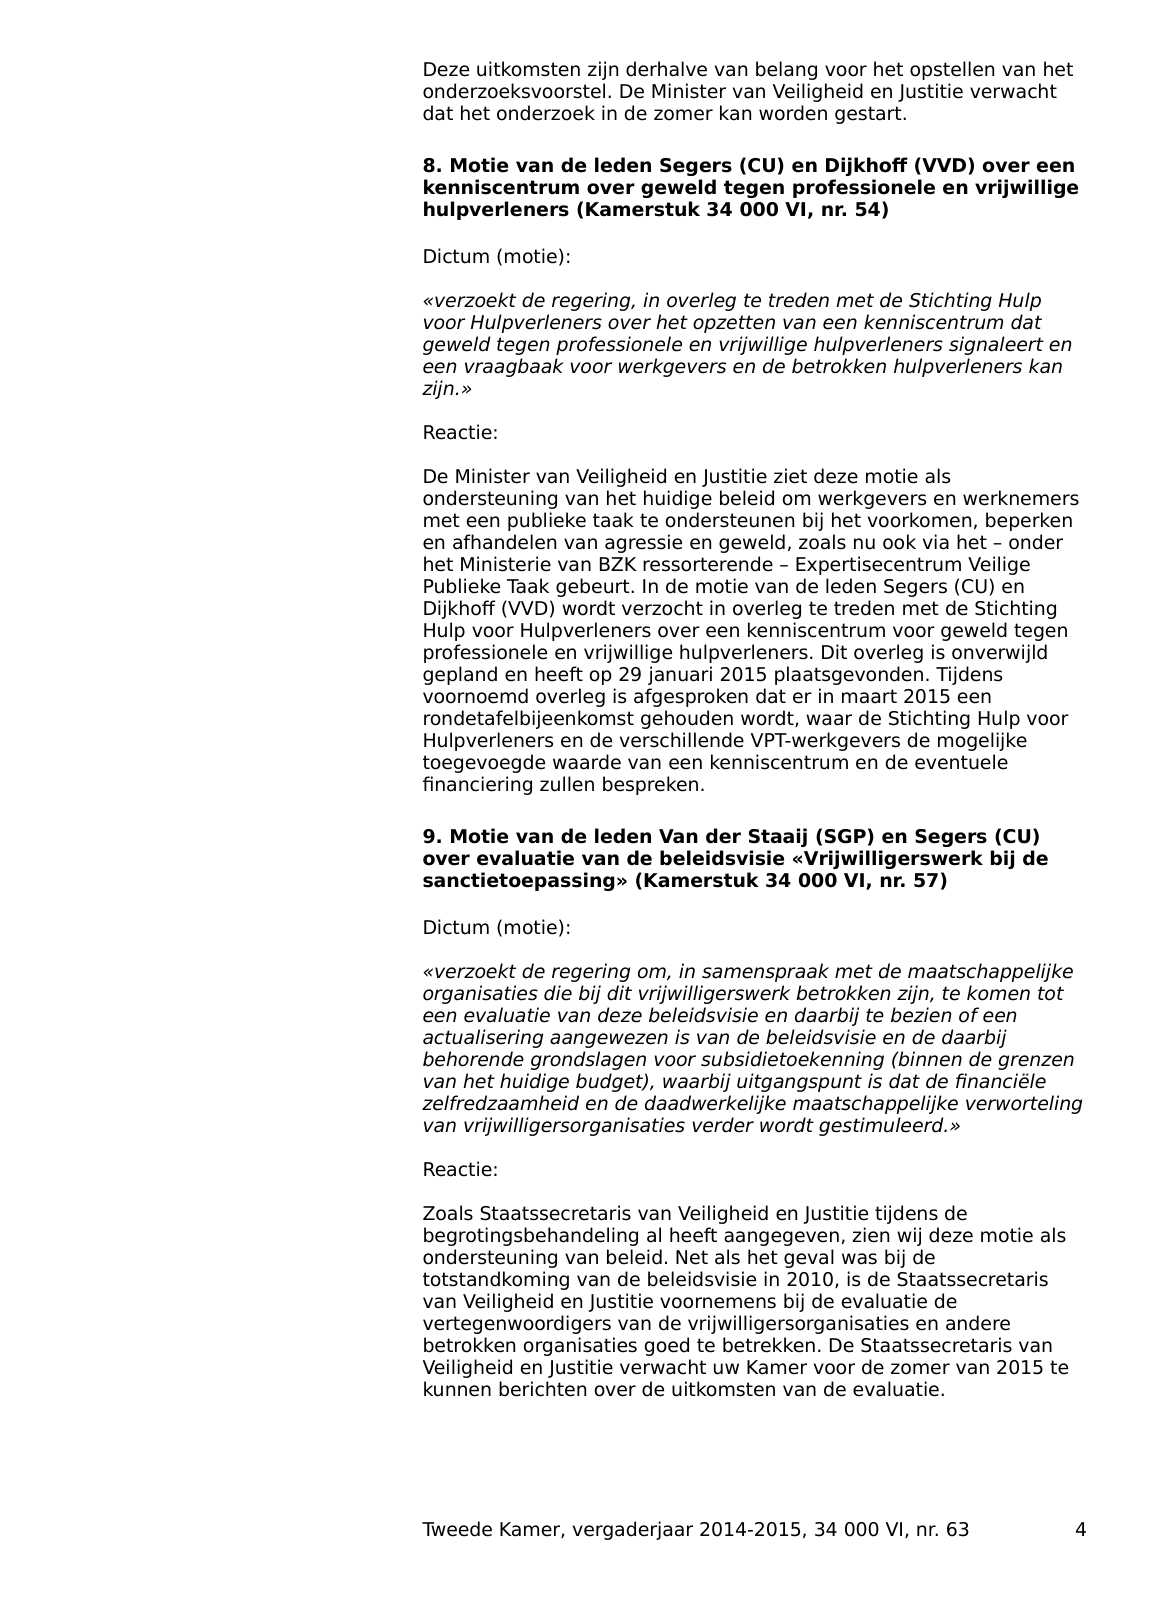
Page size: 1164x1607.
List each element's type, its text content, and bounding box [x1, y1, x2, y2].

text Zoals Staatssecretaris van Veiligheid en Justitie tijdens de begrotingsbehandeling al heeft aangegeven, zien wij deze motie als ondersteuning van beleid. Net als het geval was bij de totstandkoming van de beleidsvisie in 2010, is de Staatssecretaris van Veiligheid en Justitie voornemens bij de evaluatie de vertegenwoordigers van de vrijwilligersorganisaties en andere betrokken organisaties goed te betrekken. De Staatssecretaris van Veiligheid en Justitie verwacht uw Kamer voor de zomer van 2015 te kunnen berichten over de uitkomsten van de evaluatie. [422, 1203, 1087, 1401]
text De Minister van Veiligheid en Justitie ziet deze motie als ondersteuning van het huidige beleid om werkgevers en werknemers met een publieke taak te ondersteunen bij het voorkomen, beperken en afhandelen van agressie en geweld, zoals nu ook via het – onder het Ministerie van BZK ressorterende – Expertisecentrum Veilige Publieke Taak gebeurt. In de motie van de leden Segers (CU) en Dijkhoff (VVD) wordt verzocht in overleg te treden met de Stichting Hulp voor Hulpverleners over een kenniscentrum voor geweld tegen professionele en vrijwillige hulpverleners. Dit overleg is onverwijld gepland en heeft op 29 januari 2015 plaatsgevonden. Tijdens voornoemd overleg is afgesproken dat er in maart 2015 een rondetafelbijeenkomst gehouden wordt, waar de Stichting Hulp voor Hulpverleners en de verschillende VPT-werkgevers de mogelijke toegevoegde waarde van een kenniscentrum en de eventuele financiering zullen bespreken. [422, 466, 1087, 796]
text Reactie: [422, 1159, 1087, 1181]
text Deze uitkomsten zijn derhalve van belang voor het opstellen van het onderzoeksvoorstel. De Minister van Veiligheid en Justitie verwacht dat het onderzoek in de zomer kan worden gestart. [422, 59, 1087, 125]
text «verzoekt de regering om, in samenspraak met de maatschappelijke organisaties die bij dit vrijwilligerswerk betrokken zijn, te komen tot een evaluatie van deze beleidsvisie en daarbij te bezien of een actualisering aangewezen is van de beleidsvisie en de daarbij behorende grondslagen voor subsidietoekenning (binnen de grenzen van het huidige budget), waarbij uitgangspunt is dat de financiële zelfredzaamheid en de daadwerkelijke maatschappelijke verworteling van vrijwilligersorganisaties verder wordt gestimuleerd.» [422, 961, 1087, 1137]
text «verzoekt de regering, in overleg te treden met de Stichting Hulp voor Hulpverleners over het opzetten van een kenniscentrum dat geweld tegen professionele en vrijwillige hulpverleners signaleert en een vraagbaak voor werkgevers en de betrokken hulpverleners kan zijn.» [422, 290, 1087, 400]
subtitle 8. Motie van de leden Segers (CU) en Dijkhoff (VVD) over een kenniscentrum over geweld tegen professionele en vrijwillige hulpverleners (Kamerstuk 34 000 VI, nr. 54) [422, 155, 1087, 221]
subtitle 9. Motie van de leden Van der Staaij (SGP) en Segers (CU) over evaluatie van de beleidsvisie «Vrijwilligerswerk bij de sanctietoepassing» (Kamerstuk 34 000 VI, nr. 57) [422, 826, 1087, 892]
text Dictum (motie): [422, 246, 1087, 268]
text Reactie: [422, 422, 1087, 444]
text Dictum (motie): [422, 917, 1087, 939]
